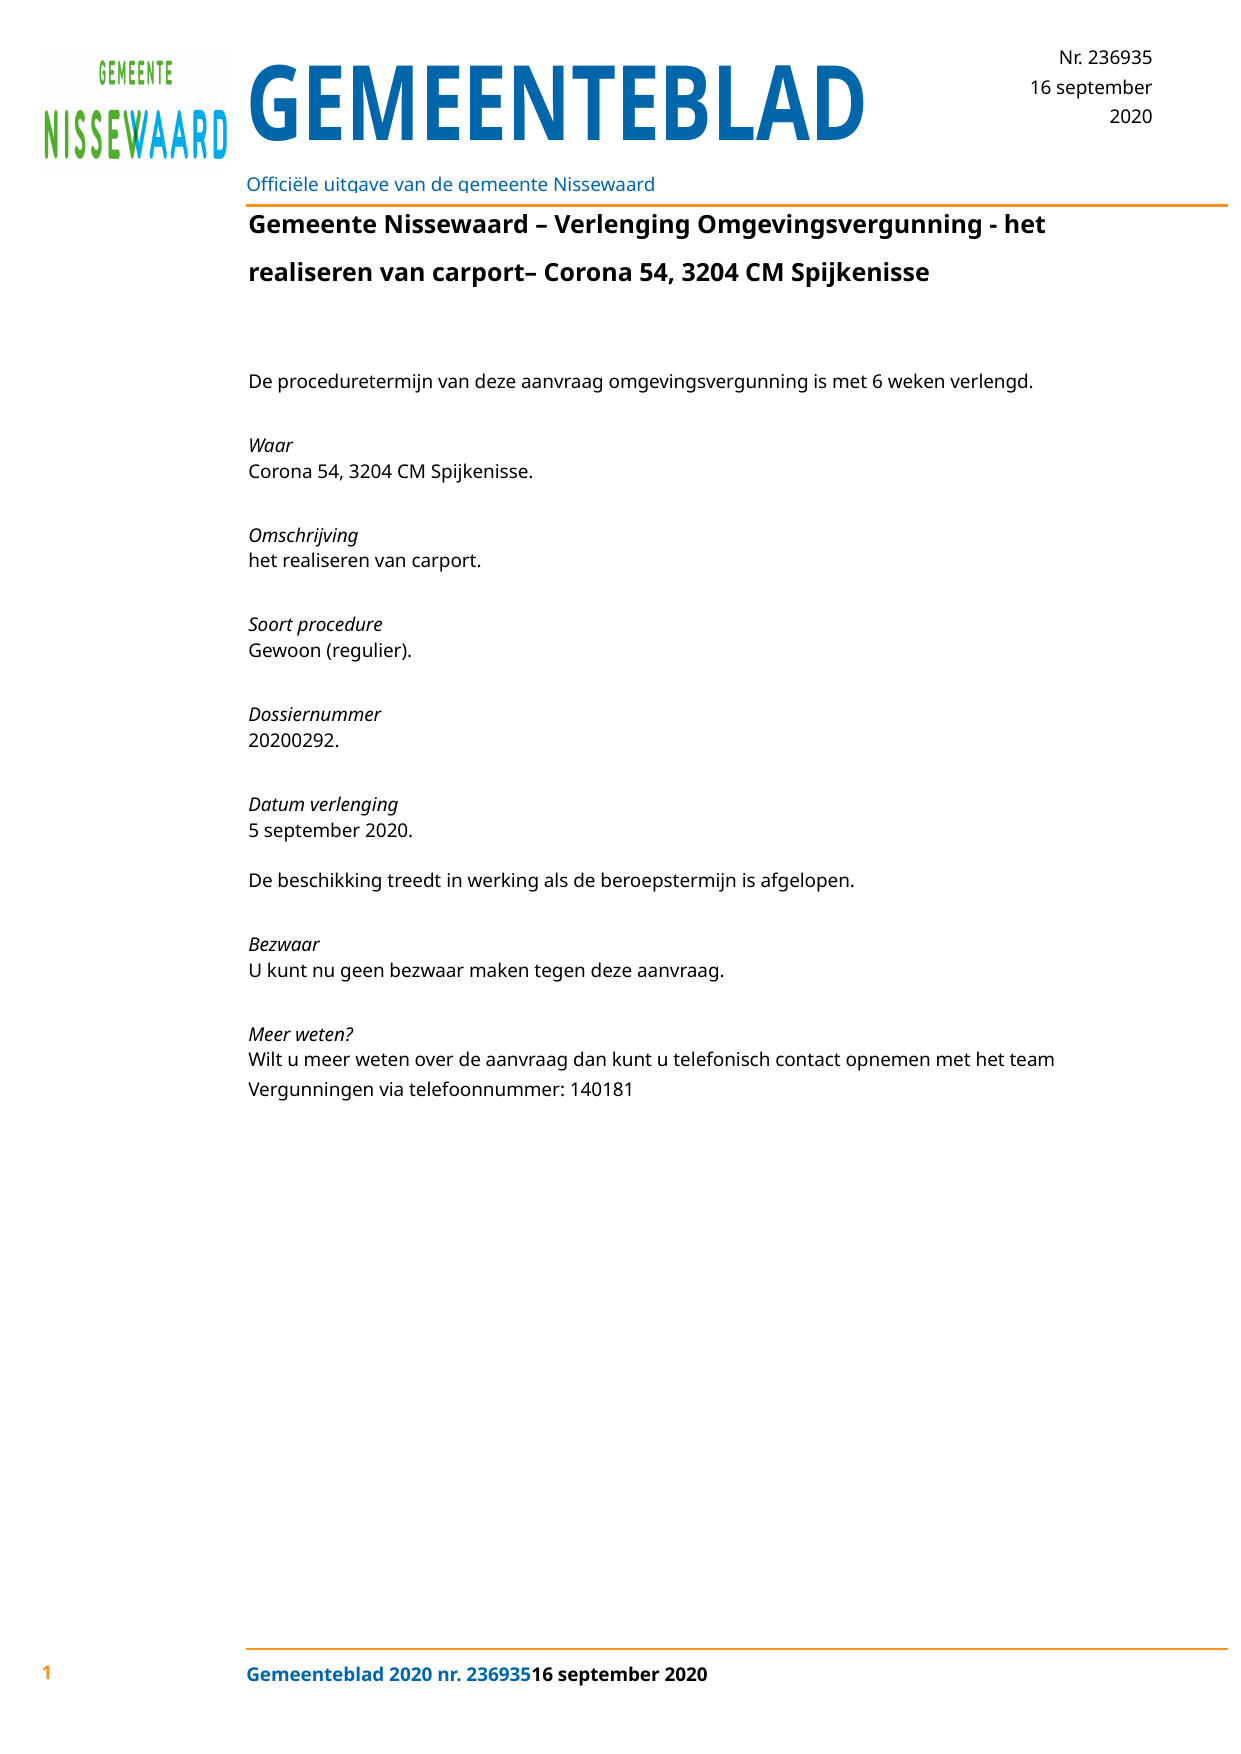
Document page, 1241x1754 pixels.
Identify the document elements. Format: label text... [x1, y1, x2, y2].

text het realiseren van carport. [248, 548, 1152, 573]
text 20200292. [248, 727, 1152, 753]
text Meer weten? [248, 1021, 1152, 1047]
text Corona 54, 3204 CM Spijkenisse. [248, 458, 1152, 484]
text Dossiernummer [248, 701, 1152, 727]
text Omschrijving [248, 522, 1152, 548]
text Wilt u meer weten over de aanvraag dan kunt u telefonisch contact opnemen met het team Vergunningen via telefoonnummer: 140181 [248, 1047, 1152, 1102]
text Datum verlenging [248, 791, 1152, 817]
text De beschikking treedt in werking als de beroepstermijn is afgelopen. [248, 867, 1152, 893]
text Gemeente Nissewaard – Verlenging Omgevingsvergunning - het realiseren van carport– Corona 54, 3204 CM Spijkenisse [248, 207, 1152, 288]
text Waar [248, 432, 1152, 458]
text U kunt nu geen bezwaar maken tegen deze aanvraag. [248, 957, 1152, 983]
picture [41, 47, 231, 172]
text Soort procedure [248, 612, 1152, 637]
text De proceduretermijn van deze aanvraag omgevingsvergunning is met 6 weken verlengd. [248, 368, 1152, 394]
text Bezwaar [248, 931, 1152, 957]
text Gewoon (regulier). [248, 637, 1152, 663]
text 5 september 2020. [248, 817, 1152, 842]
